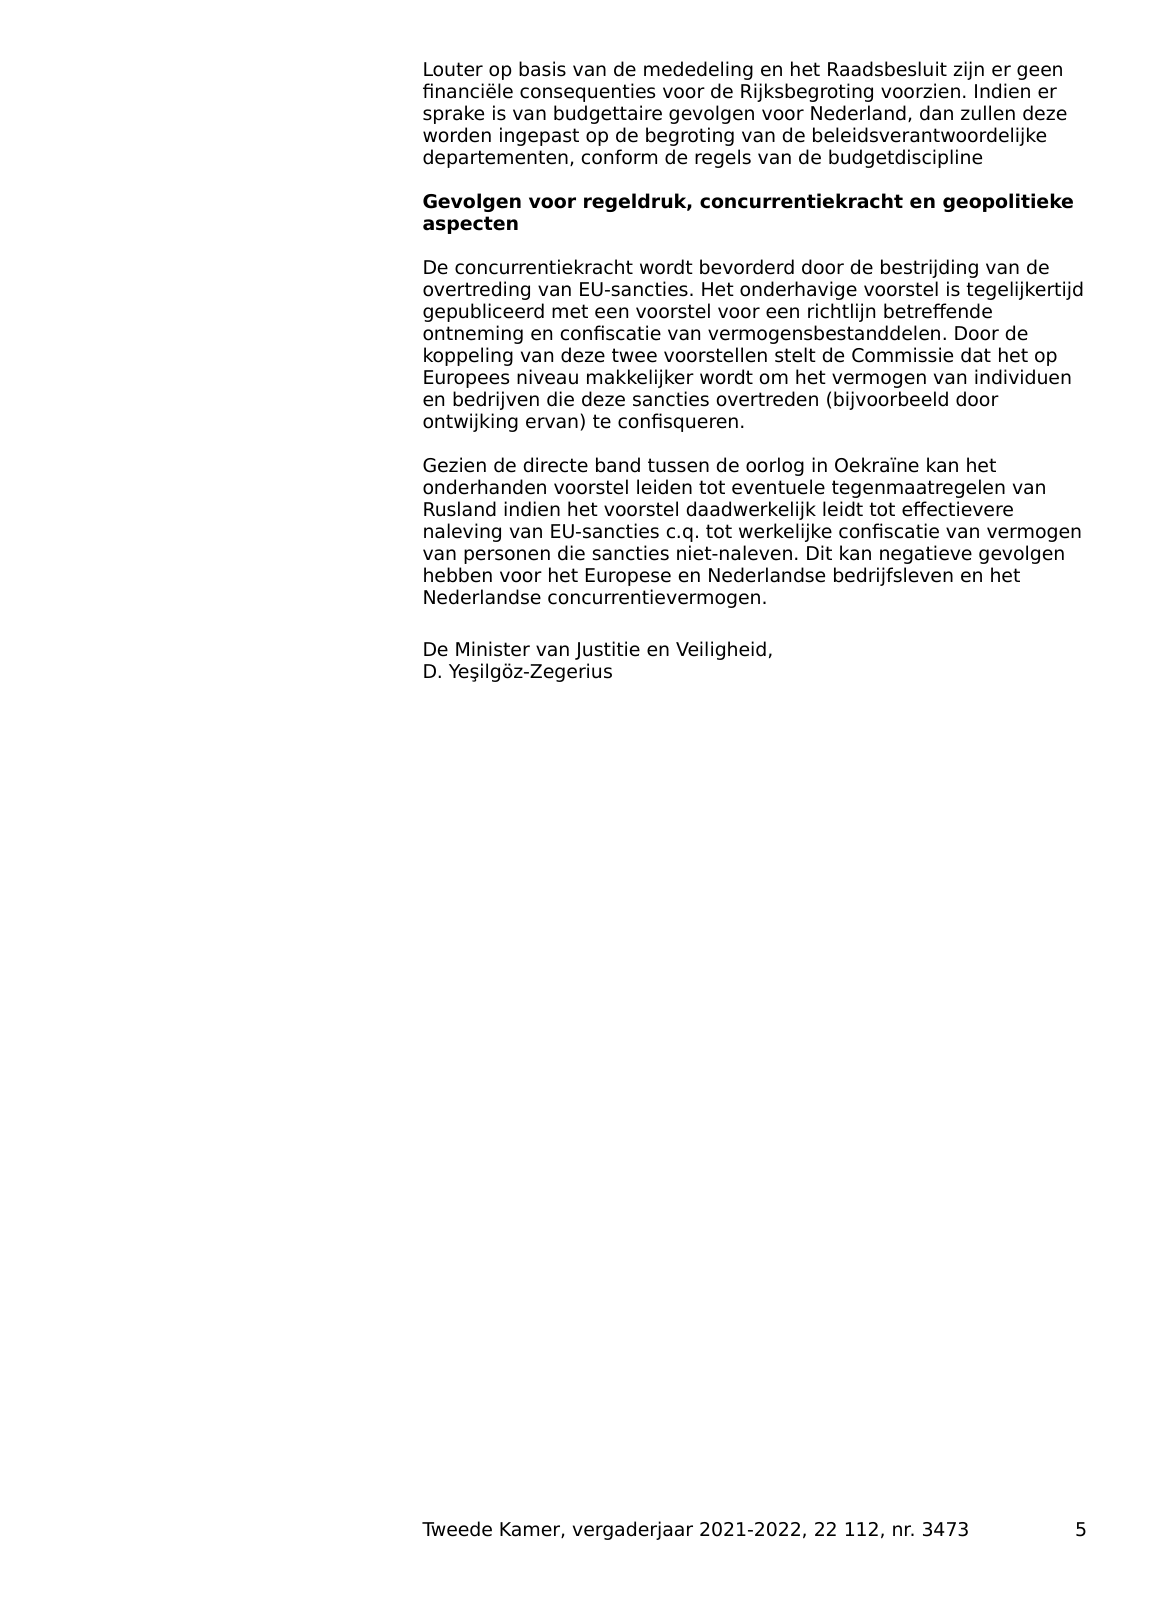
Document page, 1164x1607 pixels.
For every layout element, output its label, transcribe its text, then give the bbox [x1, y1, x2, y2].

text Gezien de directe band tussen de oorlog in Oekraïne kan het onderhanden voorstel leiden tot eventuele tegenmaatregelen van Rusland indien het voorstel daadwerkelijk leidt tot effectievere naleving van EU-sancties c.q. tot werkelijke confiscatie van vermogen van personen die sancties niet-naleven. Dit kan negatieve gevolgen hebben voor het Europese en Nederlandse bedrijfsleven en het Nederlandse concurrentievermogen. [422, 455, 1087, 609]
text Louter op basis van de mededeling en het Raadsbesluit zijn er geen financiële consequenties voor de Rijksbegroting voorzien. Indien er sprake is van budgettaire gevolgen voor Nederland, dan zullen deze worden ingepast op de begroting van de beleidsverantwoordelijke departementen, conform de regels van de budgetdiscipline [422, 59, 1087, 169]
text De Minister van Justitie en Veiligheid, D. Yeşilgöz-Zegerius [422, 639, 1087, 683]
text De concurrentiekracht wordt bevorderd door de bestrijding van de overtreding van EU-sancties. Het onderhavige voorstel is tegelijkertijd gepubliceerd met een voorstel voor een richtlijn betreffende ontneming en confiscatie van vermogensbestanddelen. Door de koppeling van deze twee voorstellen stelt de Commissie dat het op Europees niveau makkelijker wordt om het vermogen van individuen en bedrijven die deze sancties overtreden (bijvoorbeeld door ontwijking ervan) te confisqueren. [422, 257, 1087, 433]
subtitle Gevolgen voor regeldruk, concurrentiekracht en geopolitieke aspecten [422, 191, 1087, 235]
